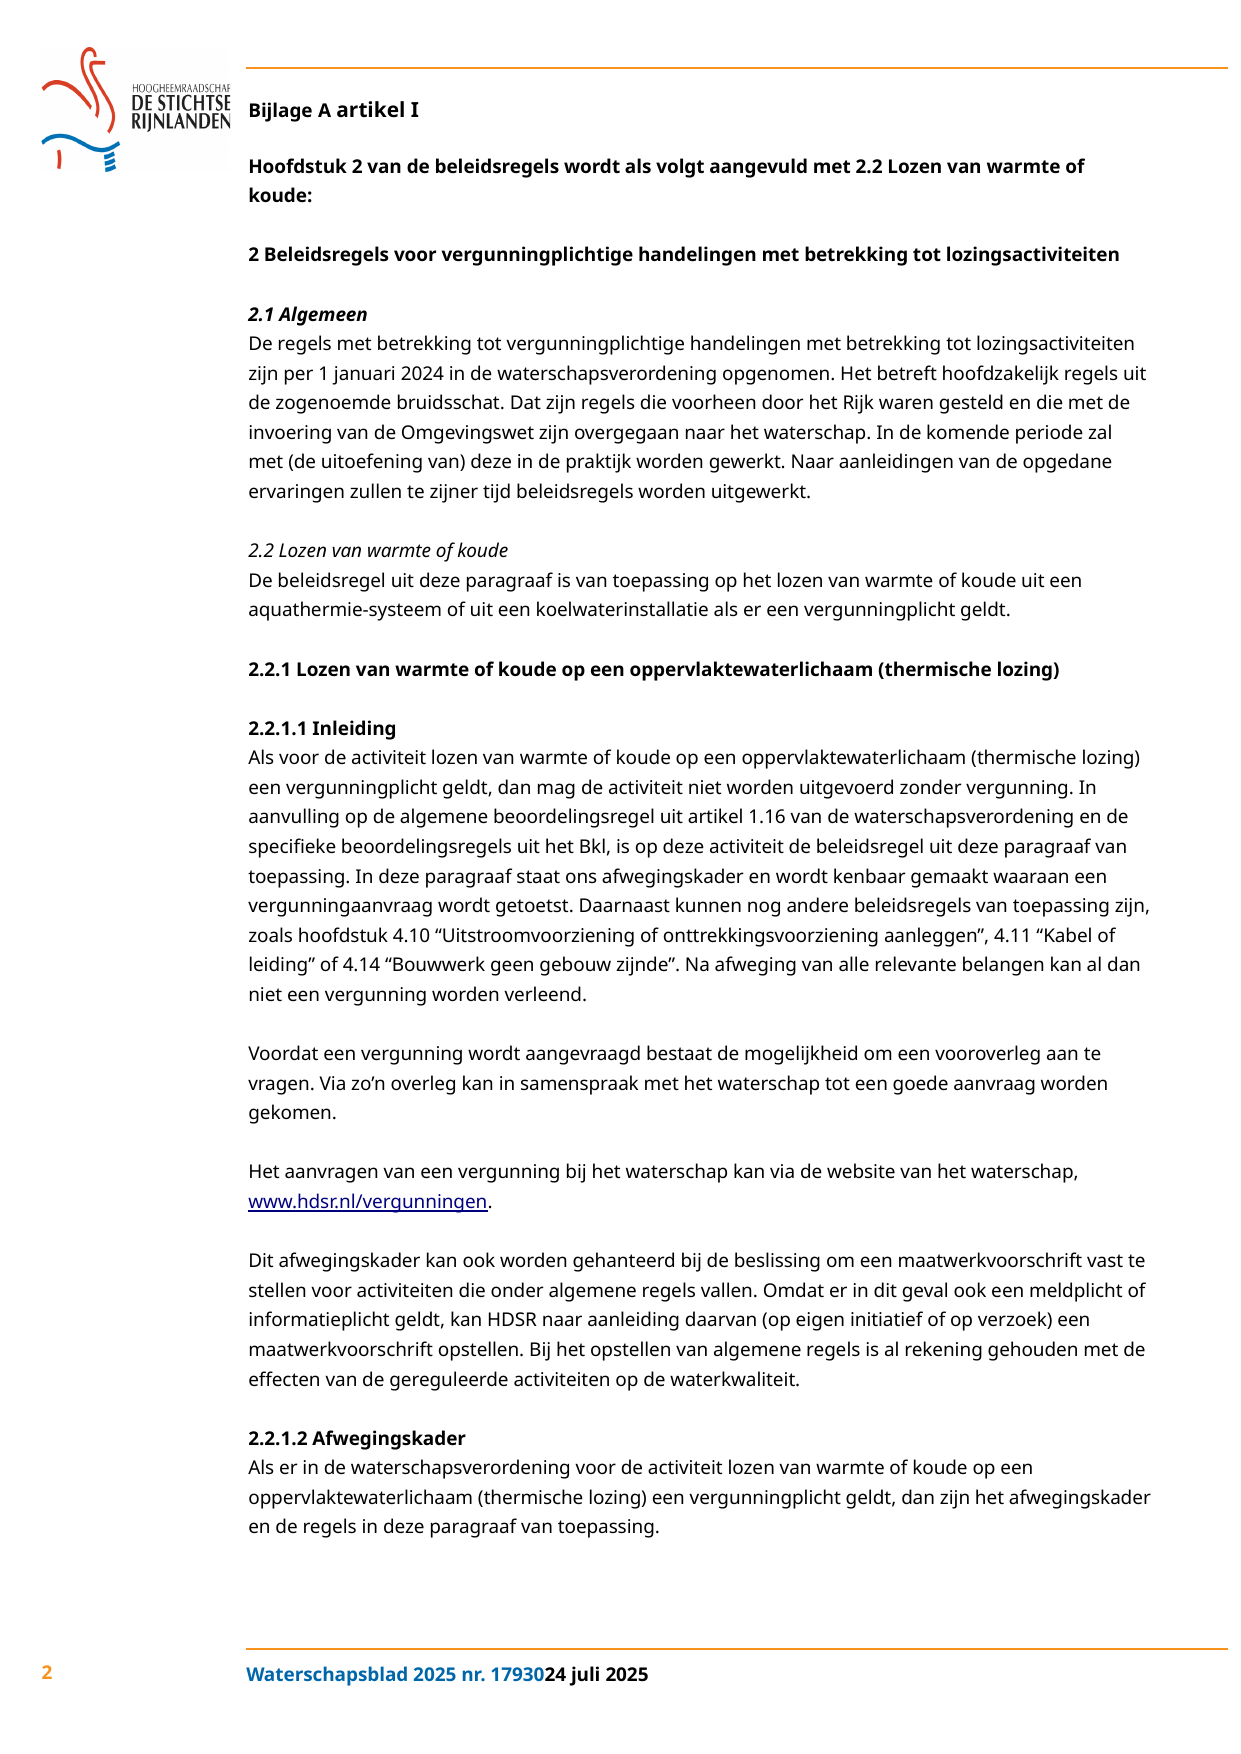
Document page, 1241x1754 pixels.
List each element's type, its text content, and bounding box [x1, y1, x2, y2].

text Dit afwegingskader kan ook worden gehanteerd bij de beslissing om een maatwerkvoorschrift vast te stellen voor activiteiten die onder algemene regels vallen. Omdat er in dit geval ook een meldplicht of informatieplicht geldt, kan HDSR naar aanleiding daarvan (op eigen initiatief of op verzoek) een maatwerkvoorschrift opstellen. Bij het opstellen van algemene regels is al rekening gehouden met de effecten van de gereguleerde activiteiten op de waterkwaliteit. [248, 1247, 1152, 1392]
text Bijlage A artikel I [248, 95, 1152, 123]
text Voordat een vergunning wordt aangevraagd bestaat de mogelijkheid om een vooroverleg aan te vragen. Via zo’n overleg kan in samenspraak met het waterschap tot een goede aanvraag worden gekomen. [248, 1040, 1152, 1125]
text 2.2.1 Lozen van warmte of koude op een oppervlaktewaterlichaam (thermische lozing) [248, 656, 1152, 682]
text Het aanvragen van een vergunning bij het waterschap kan via de website van het waterschap, www.hdsr.nl/vergunningen. [248, 1159, 1152, 1214]
text Hoofdstuk 2 van de beleidsregels wordt als volgt aangevuld met 2.2 Lozen van warmte of koude: [248, 153, 1152, 208]
text Als voor de activiteit lozen van warmte of koude op een oppervlaktewaterlichaam (thermische lozing) een vergunningplicht geldt, dan mag de activiteit niet worden uitgevoerd zonder vergunning. In aanvulling op de algemene beoordelingsregel uit artikel 1.16 van de waterschapsverordening en de specifieke beoordelingsregels uit het Bkl, is op deze activiteit de beleidsregel uit deze paragraaf van toepassing. In deze paragraaf staat ons afwegingskader en wordt kenbaar gemaakt waaraan een vergunningaanvraag wordt getoetst. Daarnaast kunnen nog andere beleidsregels van toepassing zijn, zoals hoofdstuk 4.10 “Uitstroomvoorziening of onttrekkingsvoorziening aanleggen”, 4.11 “Kabel of leiding” of 4.14 “Bouwwerk geen gebouw zijnde”. Na afweging van alle relevante belangen kan al dan niet een vergunning worden verleend. [248, 744, 1152, 1007]
text Als er in de waterschapsverordening voor de activiteit lozen van warmte of koude op een oppervlaktewaterlichaam (thermische lozing) een vergunningplicht geldt, dan zijn het afwegingskader en de regels in deze paragraaf van toepassing. [248, 1454, 1152, 1539]
text 2.2 Lozen van warmte of koude [248, 537, 1152, 563]
text 2 Beleidsregels voor vergunningplichtige handelingen met betrekking tot lozingsactiviteiten [248, 242, 1152, 267]
picture [41, 47, 231, 172]
text De beleidsregel uit deze paragraaf is van toepassing op het lozen van warmte of koude uit een aquathermie-systeem of uit een koelwaterinstallatie als er een vergunningplicht geldt. [248, 567, 1152, 622]
text 2.2.1.2 Afwegingskader [248, 1425, 1152, 1451]
text 2.1 Algemeen [248, 301, 1152, 327]
text 2.2.1.1 Inleiding [248, 715, 1152, 741]
text De regels met betrekking tot vergunningplichtige handelingen met betrekking tot lozingsactiviteiten zijn per 1 januari 2024 in de waterschapsverordening opgenomen. Het betreft hoofdzakelijk regels uit de zogenoemde bruidsschat. Dat zijn regels die voorheen door het Rijk waren gesteld en die met de invoering van de Omgevingswet zijn overgegaan naar het waterschap. In de komende periode zal met (de uitoefening van) deze in de praktijk worden gewerkt. Naar aanleidingen van de opgedane ervaringen zullen te zijner tijd beleidsregels worden uitgewerkt. [248, 330, 1152, 504]
